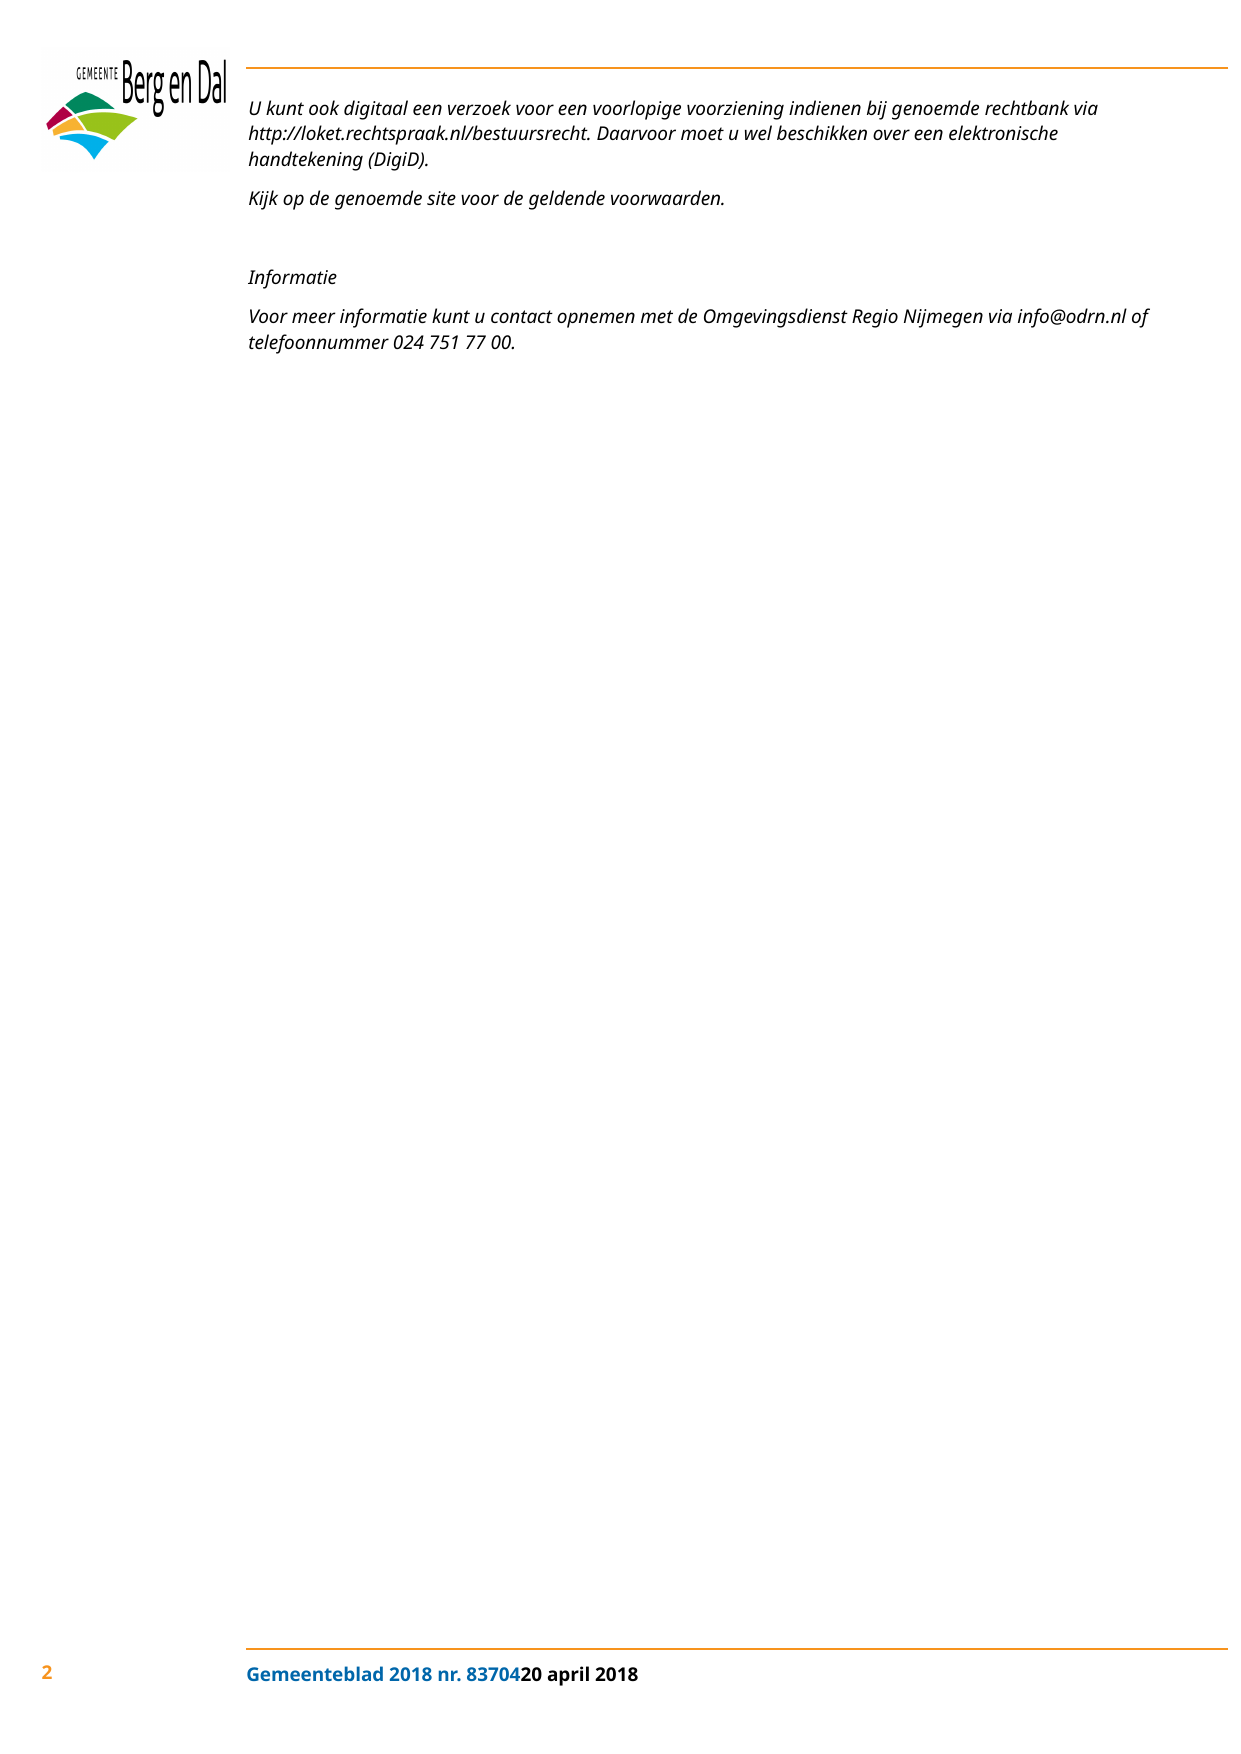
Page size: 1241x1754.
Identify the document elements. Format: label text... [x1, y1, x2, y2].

text Kijk op de genoemde site voor de geldende voorwaarden. [248, 186, 1152, 211]
text Voor meer informatie kunt u contact opnemen met de Omgevingsdienst Regio Nijmegen via info@odrn.nl of telefoonnummer 024 751 77 00. [248, 303, 1152, 355]
text Informatie [248, 264, 1152, 290]
picture [41, 47, 231, 172]
text U kunt ook digitaal een verzoek voor een voorlopige voorziening indienen bij genoemde rechtbank via http://loket.rechtspraak.nl/bestuursrecht. Daarvoor moet u wel beschikken over een elektronische handtekening (DigiD). [248, 95, 1152, 172]
